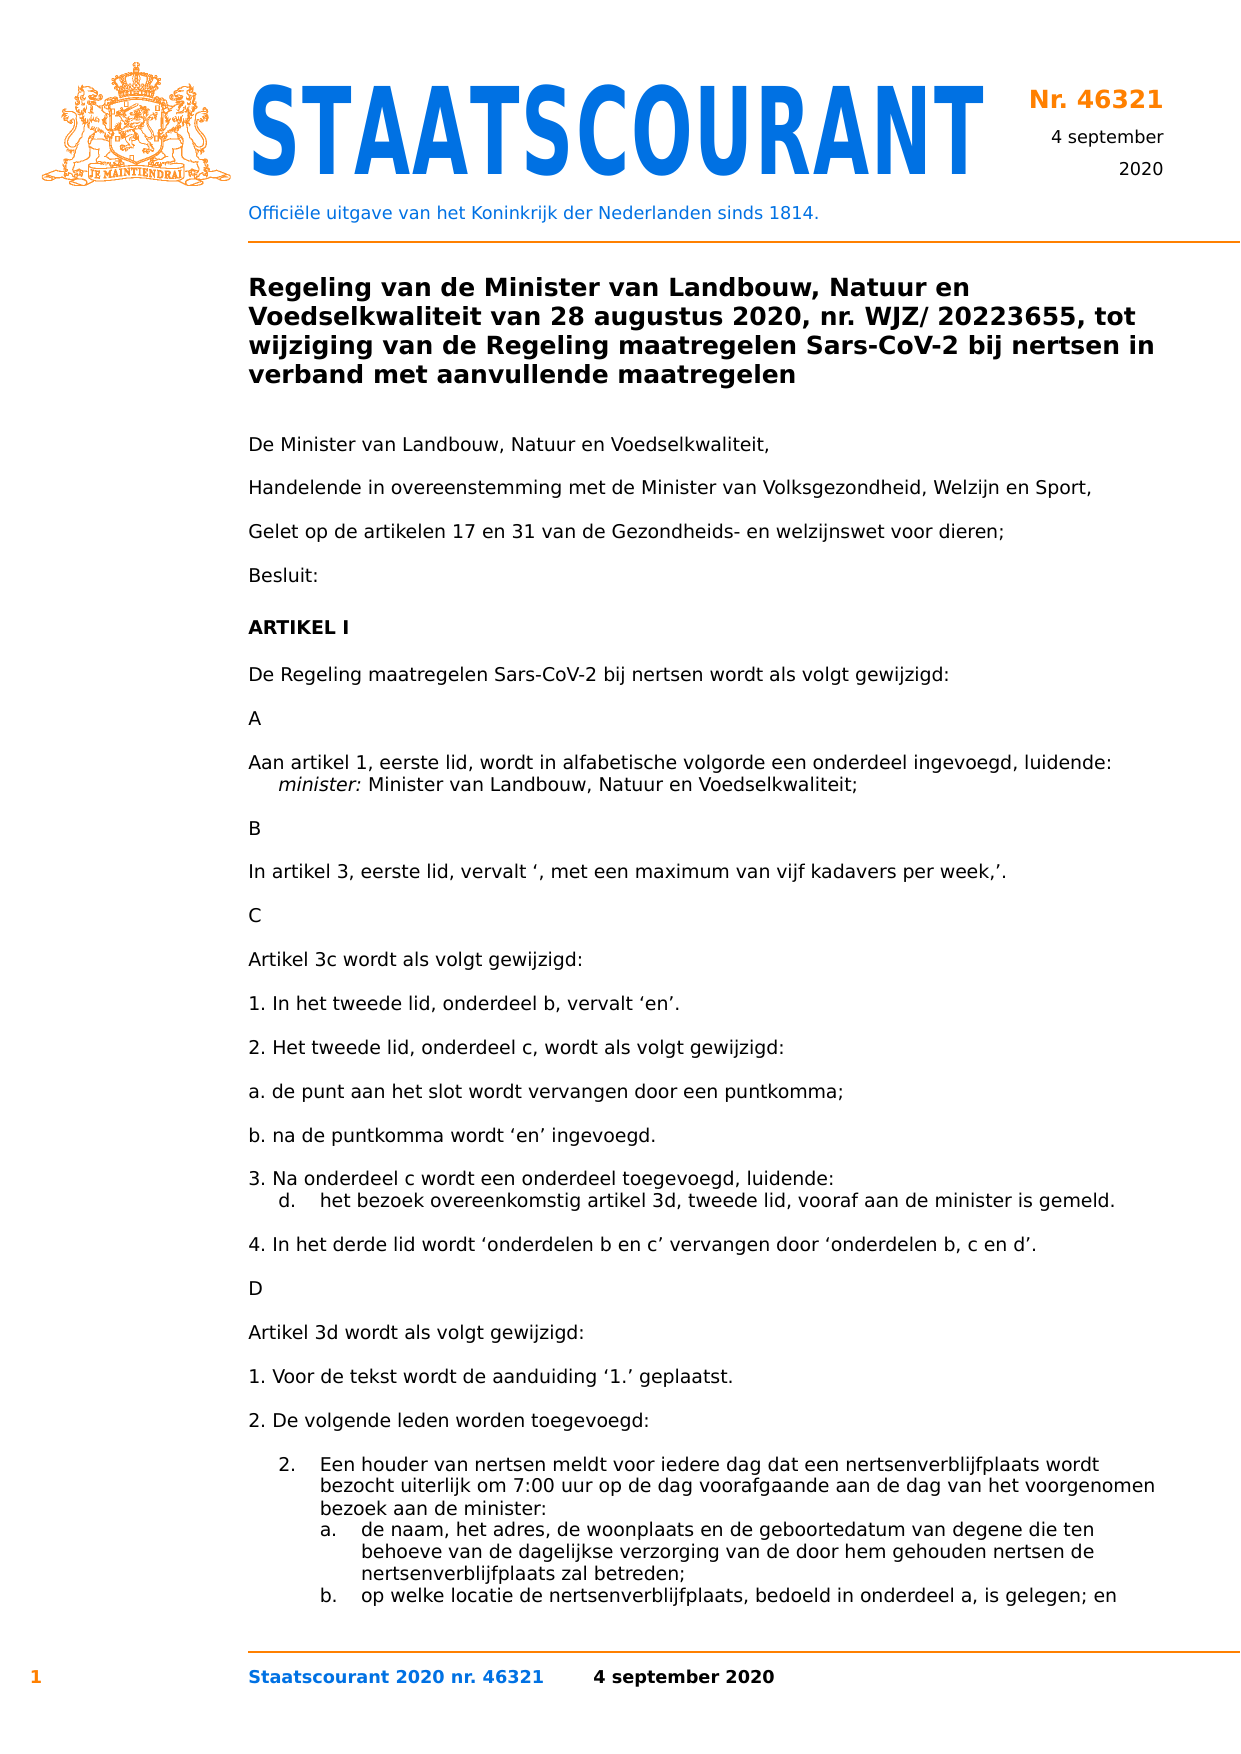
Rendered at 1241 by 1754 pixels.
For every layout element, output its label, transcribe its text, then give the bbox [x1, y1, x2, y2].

text De Minister van Landbouw, Natuur en Voedselkwaliteit, [248, 433, 1163, 455]
text Handelende in overeenstemming met de Minister van Volksgezondheid, Welzijn en Sport, [248, 477, 1163, 499]
text 2. De volgende leden worden toegevoegd: [248, 1409, 1163, 1432]
table_cell Officiële uitgave van het Koninkrijk der Nederlanden sinds 1814. [248, 203, 1240, 241]
text a. de naam, het adres, de woonplaats en de geboortedatum van degene die ten behoeve van de dagelijkse verzorging van de door hem gehouden nertsen de nertsenverblijfplaats zal betreden; [319, 1519, 1163, 1585]
text Artikel 3c wordt als volgt gewijzigd: [248, 949, 1163, 971]
text 1. Voor de tekst wordt de aanduiding ‘1.’ geplaatst. [248, 1366, 1163, 1388]
table_cell 2020 [998, 153, 1240, 203]
subtitle ARTIKEL I [248, 617, 1163, 639]
table_header Nr. 46321 [998, 62, 1240, 121]
text C [248, 905, 1163, 927]
picture [41, 62, 231, 186]
text b. na de puntkomma wordt ‘en’ ingevoegd. [248, 1124, 1163, 1146]
text De Regeling maatregelen Sars-CoV-2 bij nertsen wordt als volgt gewijzigd: [248, 664, 1163, 686]
text In artikel 3, eerste lid, vervalt ‘, met een maximum van vijf kadavers per week,’. [248, 861, 1163, 883]
text A [248, 708, 1163, 730]
text Gelet op de artikelen 17 en 31 van de Gezondheids- en welzijnswet voor dieren; [248, 521, 1163, 543]
text 2. Een houder van nertsen meldt voor iedere dag dat een nertsenverblijfplaats wordt bezocht uiterlijk om 7:00 uur op de dag voorafgaande aan de dag van het voorgenomen bezoek aan de minister: [278, 1453, 1163, 1519]
text 4. In het derde lid wordt ‘onderdelen b en c’ vervangen door ‘onderdelen b, c en d’. [248, 1234, 1163, 1256]
text a. de punt aan het slot wordt vervangen door een puntkomma; [248, 1081, 1163, 1103]
text Besluit: [248, 565, 1163, 587]
text 1. In het tweede lid, onderdeel b, vervalt ‘en’. [248, 993, 1163, 1015]
text 2. Het tweede lid, onderdeel c, wordt als volgt gewijzigd: [248, 1037, 1163, 1059]
subtitle Regeling van de Minister van Landbouw, Natuur en Voedselkwaliteit van 28 augustus 2020, nr. WJZ/ 20223655, tot wijziging van de Regeling maatregelen Sars-CoV-2 bij nertsen in verband met aanvullende maatregelen [248, 273, 1163, 390]
table_cell 4 september [998, 121, 1240, 153]
text Aan artikel 1, eerste lid, wordt in alfabetische volgorde een onderdeel ingevoegd, luidende: [248, 752, 1163, 774]
text d. het bezoek overeenkomstig artikel 3d, tweede lid, vooraf aan de minister is gemeld. [278, 1190, 1163, 1212]
text 3. Na onderdeel c wordt een onderdeel toegevoegd, luidende: [248, 1168, 1163, 1190]
table_header STAATSCOURANT [248, 62, 998, 203]
text D [248, 1278, 1163, 1300]
text minister: Minister van Landbouw, Natuur en Voedselkwaliteit; [278, 774, 1163, 796]
table_header [25, 62, 248, 241]
text b. op welke locatie de nertsenverblijfplaats, bedoeld in onderdeel a, is gelegen; en [319, 1585, 1163, 1607]
text Artikel 3d wordt als volgt gewijzigd: [248, 1322, 1163, 1344]
text B [248, 817, 1163, 839]
